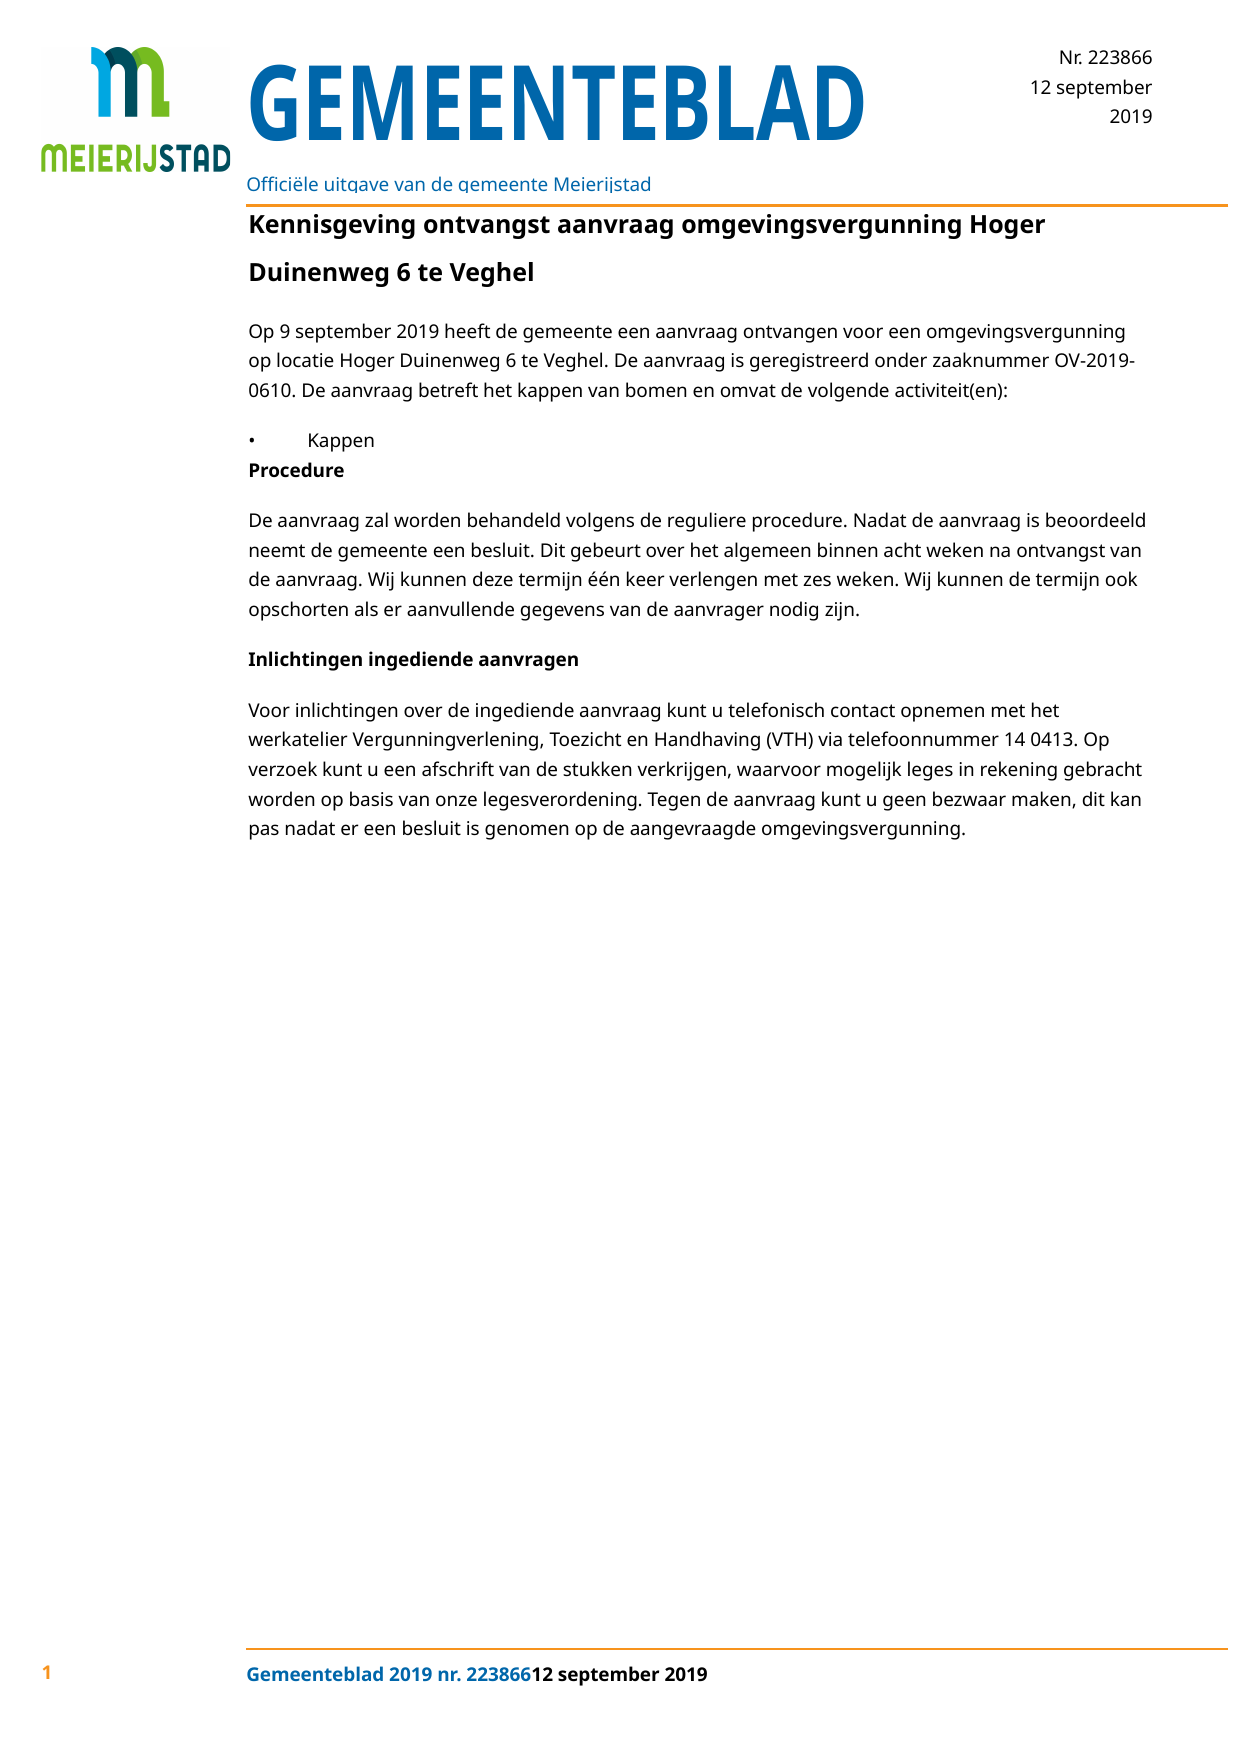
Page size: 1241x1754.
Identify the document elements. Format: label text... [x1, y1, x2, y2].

text Inlichtingen ingediende aanvragen [248, 647, 1152, 672]
text Op 9 september 2019 heeft de gemeente een aanvraag ontvangen voor een omgevingsvergunning op locatie Hoger Duinenweg 6 te Veghel. De aanvraag is geregistreerd onder zaaknummer OV-2019-0610. De aanvraag betreft het kappen van bomen en omvat de volgende activiteit(en): [248, 318, 1152, 403]
picture [41, 47, 231, 172]
text Procedure [248, 457, 1152, 483]
list Kappen [248, 427, 1152, 453]
text De aanvraag zal worden behandeld volgens de reguliere procedure. Nadat de aanvraag is beoordeeld neemt de gemeente een besluit. Dit gebeurt over het algemeen binnen acht weken na ontvangst van de aanvraag. Wij kunnen deze termijn één keer verlengen met zes weken. Wij kunnen de termijn ook opschorten als er aanvullende gegevens van de aanvrager nodig zijn. [248, 507, 1152, 622]
text Voor inlichtingen over de ingediende aanvraag kunt u telefonisch contact opnemen met het werkatelier Vergunningverlening, Toezicht en Handhaving (VTH) via telefoonnummer 14 0413. Op verzoek kunt u een afschrift van de stukken verkrijgen, waarvoor mogelijk leges in rekening gebracht worden op basis van onze legesverordening. Tegen de aanvraag kunt u geen bezwaar maken, dit kan pas nadat er een besluit is genomen op de aangevraagde omgevingsvergunning. [248, 697, 1152, 841]
text Kennisgeving ontvangst aanvraag omgevingsvergunning Hoger Duinenweg 6 te Veghel [248, 207, 1152, 288]
